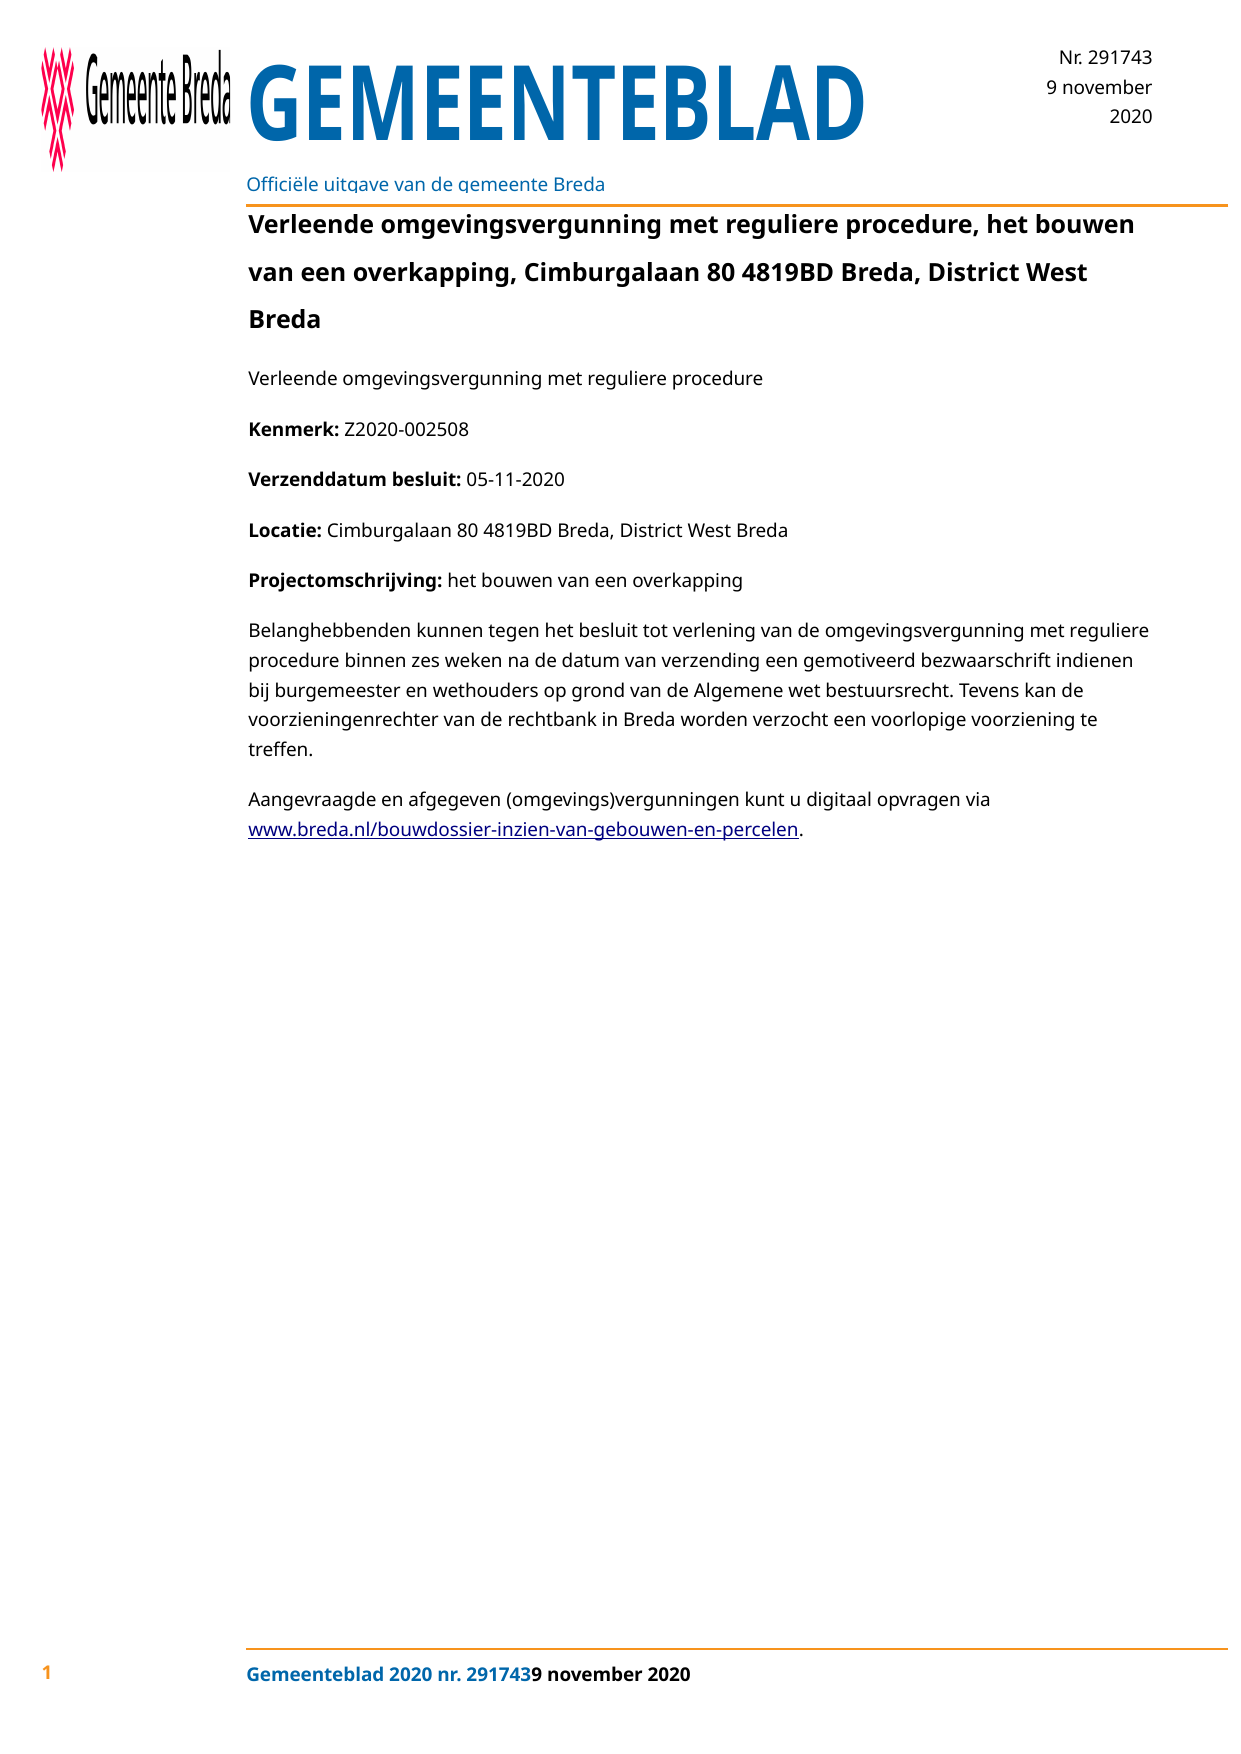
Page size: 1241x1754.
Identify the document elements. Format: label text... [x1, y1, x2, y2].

picture [41, 47, 231, 172]
text Belanghebbenden kunnen tegen het besluit tot verlening van de omgevingsvergunning met reguliere procedure binnen zes weken na de datum van verzending een gemotiveerd bezwaarschrift indienen bij burgemeester en wethouders op grond van de Algemene wet bestuursrecht. Tevens kan de voorzieningenrechter van de rechtbank in Breda worden verzocht een voorlopige voorziening te treffen. [248, 618, 1152, 762]
text Verleende omgevingsvergunning met reguliere procedure [248, 366, 1152, 391]
text Locatie: Cimburgalaan 80 4819BD Breda, District West Breda [248, 517, 1152, 542]
text Verzenddatum besluit: 05-11-2020 [248, 466, 1152, 492]
text Projectomschrijving: het bouwen van een overkapping [248, 567, 1152, 593]
text Aangevraagde en afgegeven (omgevings)vergunningen kunt u digitaal opvragen via www.breda.nl/bouwdossier-inzien-van-gebouwen-en-percelen. [248, 786, 1152, 842]
text Verleende omgevingsvergunning met reguliere procedure, het bouwen van een overkapping, Cimburgalaan 80 4819BD Breda, District West Breda [248, 207, 1152, 336]
text Kenmerk: Z2020-002508 [248, 416, 1152, 442]
